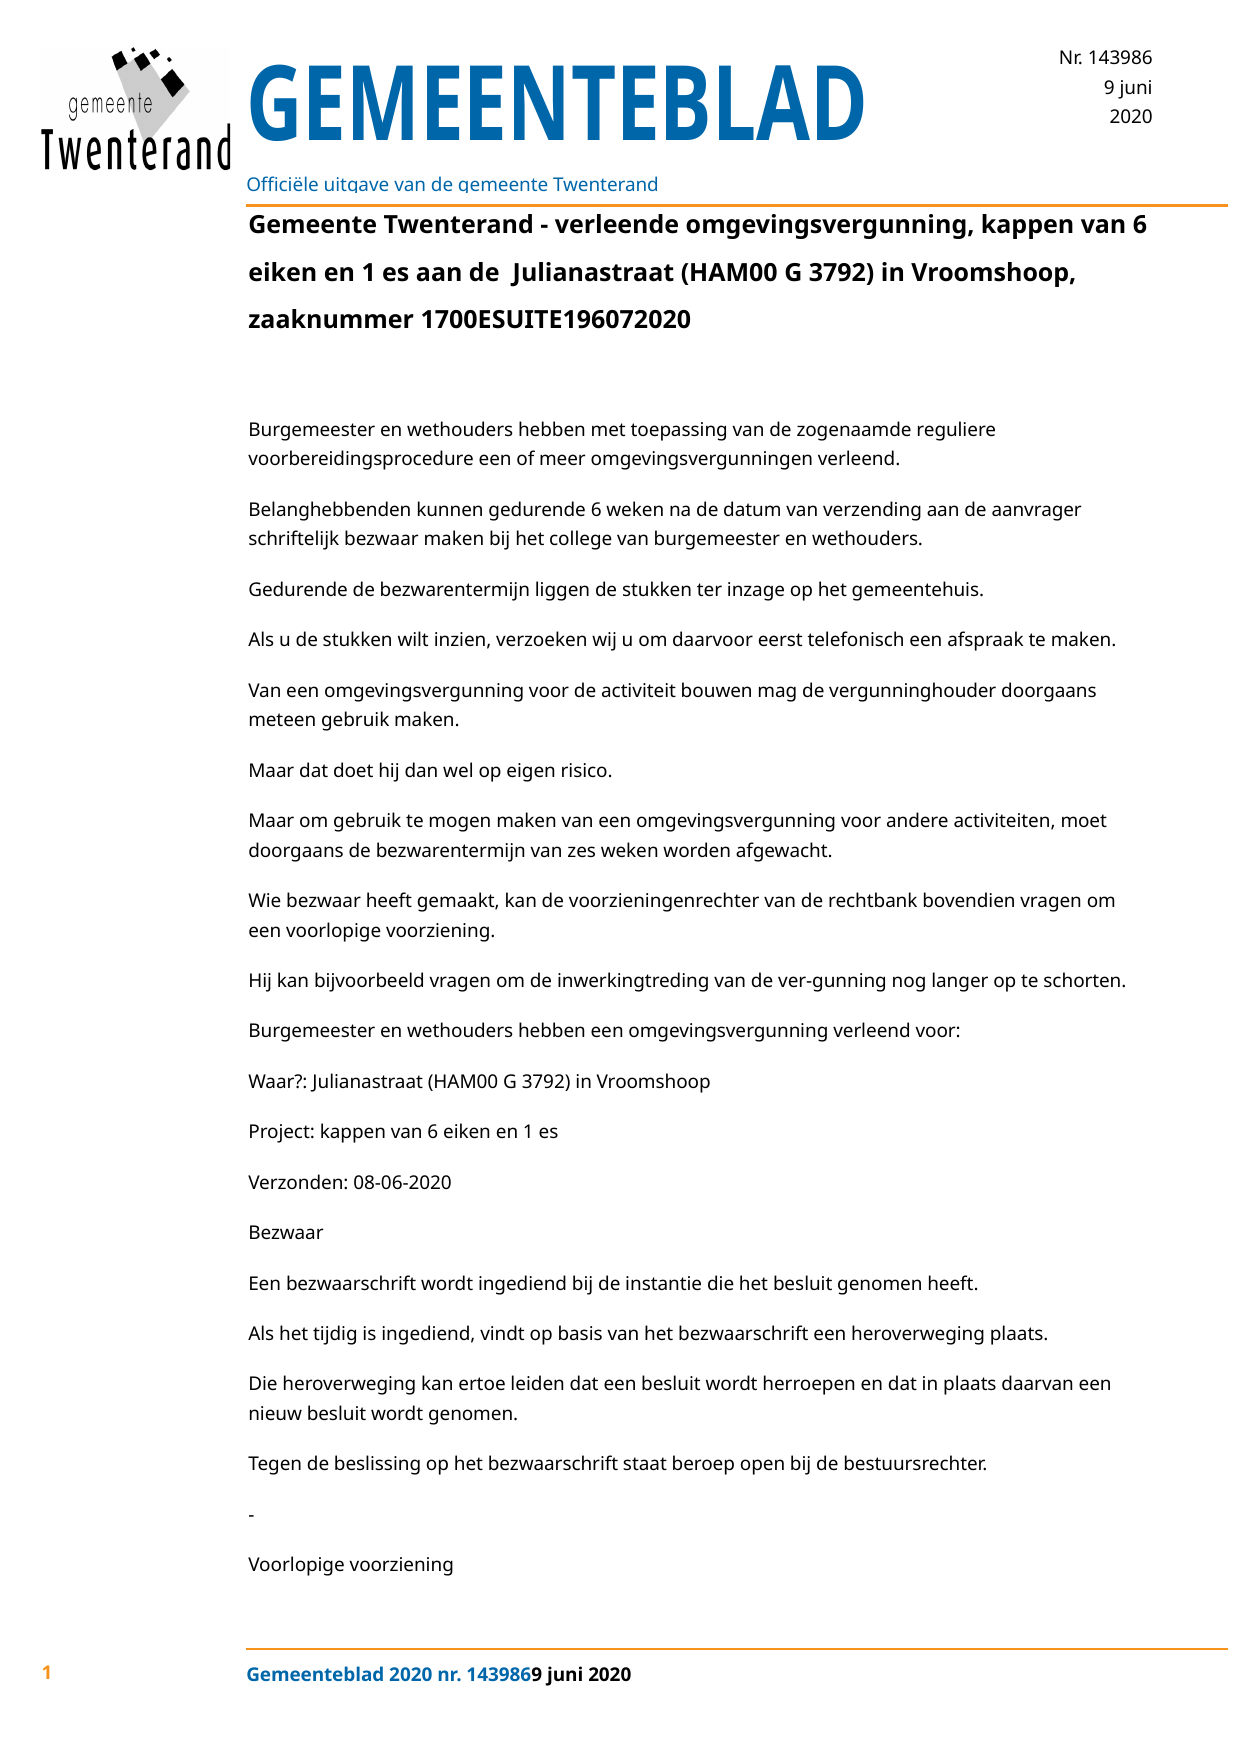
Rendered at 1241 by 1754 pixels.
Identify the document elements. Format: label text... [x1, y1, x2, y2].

text Burgemeester en wethouders hebben een omgevingsvergunning verleend voor: [248, 1018, 1152, 1043]
picture [41, 47, 231, 172]
text Als het tijdig is ingediend, vindt op basis van het bezwaarschrift een heroverweging plaats. [248, 1320, 1152, 1346]
text Bezwaar [248, 1219, 1152, 1245]
text Waar?: Julianastraat (HAM00 G 3792) in Vroomshoop [248, 1068, 1152, 1094]
text Project: kappen van 6 eiken en 1 es [248, 1118, 1152, 1144]
text Maar om gebruik te mogen maken van een omgevingsvergunning voor andere activiteiten, moet doorgaans de bezwarentermijn van zes weken worden afgewacht. [248, 807, 1152, 862]
text Verzonden: 08-06-2020 [248, 1169, 1152, 1194]
text Die heroverweging kan ertoe leiden dat een besluit wordt herroepen en dat in plaats daarvan een nieuw besluit wordt genomen. [248, 1371, 1152, 1426]
text Hij kan bijvoorbeeld vragen om de inwerkingtreding van de ver-gunning nog langer op te schorten. [248, 967, 1152, 993]
text Van een omgevingsvergunning voor de activiteit bouwen mag de vergunninghouder doorgaans meteen gebruik maken. [248, 677, 1152, 732]
text Een bezwaarschrift wordt ingediend bij de instantie die het besluit genomen heeft. [248, 1270, 1152, 1295]
text Voorlopige voorziening [248, 1551, 1152, 1577]
text Belanghebbenden kunnen gedurende 6 weken na de datum van verzending aan de aanvrager schriftelijk bezwaar maken bij het college van burgemeester en wethouders. [248, 496, 1152, 551]
text Tegen de beslissing op het bezwaarschrift staat beroep open bij de bestuursrechter. [248, 1451, 1152, 1476]
text - [248, 1501, 1152, 1527]
text Burgemeester en wethouders hebben met toepassing van de zogenaamde reguliere voorbereidingsprocedure een of meer omgevingsvergunningen verleend. [248, 416, 1152, 471]
text Wie bezwaar heeft gemaakt, kan de voorzieningenrechter van de rechtbank bovendien vragen om een voorlopige voorziening. [248, 887, 1152, 942]
text Als u de stukken wilt inzien, verzoeken wij u om daarvoor eerst telefonisch een afspraak te maken. [248, 626, 1152, 652]
text Gemeente Twenterand - verleende omgevingsvergunning, kappen van 6 eiken en 1 es aan de Julianastraat (HAM00 G 3792) in Vroomshoop, zaaknummer 1700ESUITE196072020 [248, 207, 1152, 336]
text Maar dat doet hij dan wel op eigen risico. [248, 757, 1152, 782]
text Gedurende de bezwarentermijn liggen de stukken ter inzage op het gemeentehuis. [248, 576, 1152, 602]
